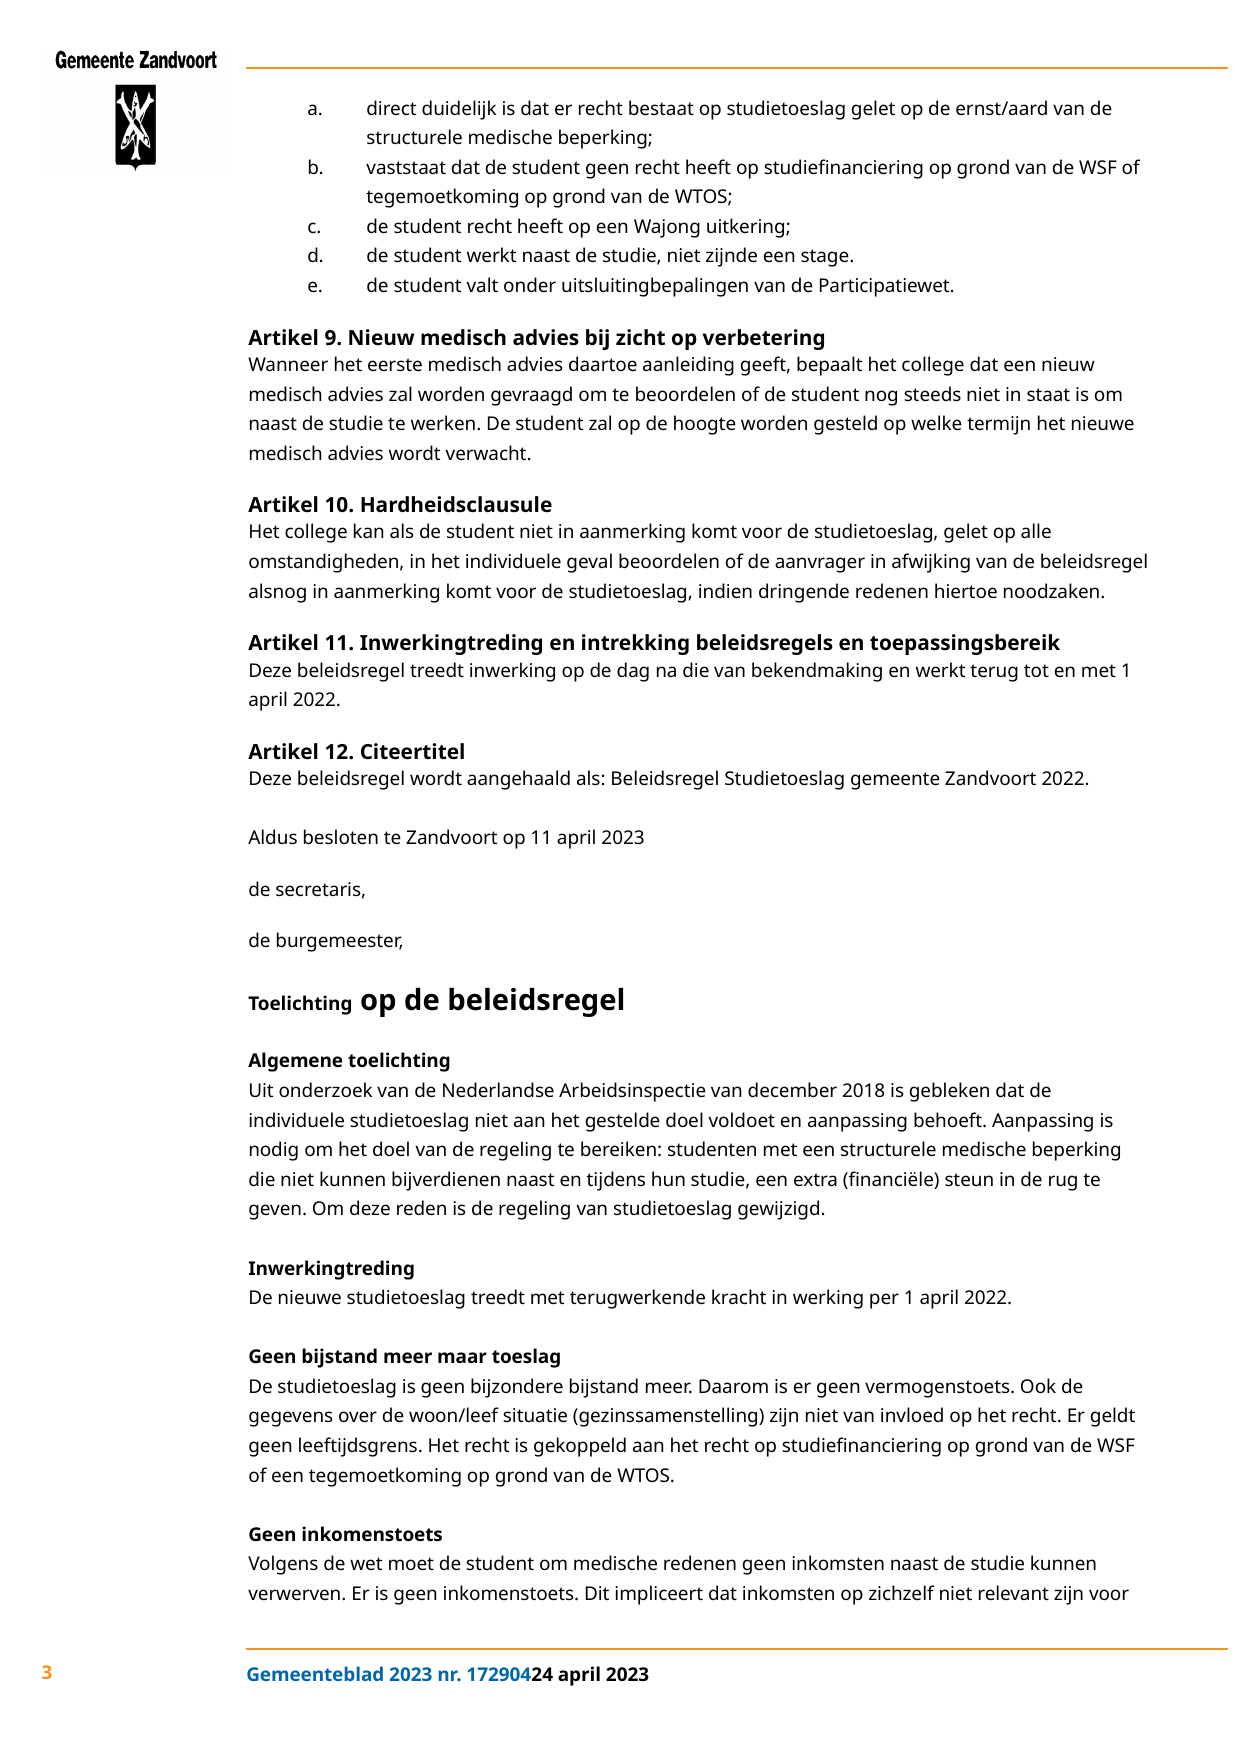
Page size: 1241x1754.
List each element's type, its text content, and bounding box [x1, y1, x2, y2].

text Deze beleidsregel treedt inwerking op de dag na die van bekendmaking en werkt terug tot en met 1 april 2022. [248, 657, 1152, 712]
text de secretaris, [248, 876, 1152, 902]
text Wanneer het eerste medisch advies daartoe aanleiding geeft, bepaalt het college dat een nieuw medisch advies zal worden gevraagd om te beoordelen of de student nog steeds niet in staat is om naast de studie te werken. De student zal op de hoogte worden gesteld op welke termijn het nieuwe medisch advies wordt verwacht. [248, 351, 1152, 466]
text Uit onderzoek van de Nederlandse Arbeidsinspectie van december 2018 is gebleken dat de individuele studietoeslag niet aan het gestelde doel voldoet en aanpassing behoeft. Aanpassing is nodig om het doel van de regeling te bereiken: studenten met een structurele medische beperking die niet kunnen bijverdienen naast en tijdens hun studie, een extra (financiële) steun in de rug te geven. Om deze reden is de regeling van studietoeslag gewijzigd. [248, 1077, 1152, 1221]
list vaststaat dat de student geen recht heeft op studiefinanciering op grond van de WSF of tegemoetkoming op grond van de WTOS; [307, 154, 1152, 209]
text Artikel 9. Nieuw medisch advies bij zicht op verbetering [248, 323, 1152, 351]
text Artikel 12. Citeertitel [248, 737, 1152, 765]
text Toelichting op de beleidsregel [248, 979, 1152, 1018]
text Artikel 11. Inwerkingtreding en intrekking beleidsregels en toepassingsbereik [248, 628, 1152, 657]
text de burgemeester, [248, 927, 1152, 953]
text De studietoeslag is geen bijzondere bijstand meer. Daarom is er geen vermogenstoets. Ook de gegevens over de woon/leef situatie (gezinssamenstelling) zijn niet van invloed op het recht. Er geldt geen leeftijdsgrens. Het recht is gekoppeld aan het recht op studiefinanciering op grond van de WSF of een tegemoetkoming op grond van de WTOS. [248, 1373, 1152, 1487]
text Aldus besloten te Zandvoort op 11 april 2023 [248, 824, 1152, 850]
text Deze beleidsregel wordt aangehaald als: Beleidsregel Studietoeslag gemeente Zandvoort 2022. [248, 765, 1152, 791]
list de student recht heeft op een Wajong uitkering; [307, 213, 1152, 239]
text De nieuwe studietoeslag treedt met terugwerkende kracht in werking per 1 april 2022. [248, 1284, 1152, 1310]
text Volgens de wet moet de student om medische redenen geen inkomsten naast de studie kunnen verwerven. Er is geen inkomenstoets. Dit impliceert dat inkomsten op zichzelf niet relevant zijn voor [248, 1551, 1152, 1606]
picture [41, 47, 231, 172]
list de student valt onder uitsluitingbepalingen van de Participatiewet. [307, 272, 1152, 298]
text Algemene toelichting [248, 1048, 1152, 1073]
list de student werkt naast de studie, niet zijnde een stage. [307, 243, 1152, 268]
text Inwerkingtreding [248, 1255, 1152, 1280]
text Artikel 10. Hardheidsclausule [248, 490, 1152, 519]
text Geen bijstand meer maar toeslag [248, 1343, 1152, 1369]
text Het college kan als de student niet in aanmerking komt voor de studietoeslag, gelet op alle omstandigheden, in het individuele geval beoordelen of de aanvrager in afwijking van de beleidsregel alsnog in aanmerking komt voor de studietoeslag, indien dringende redenen hiertoe noodzaken. [248, 519, 1152, 604]
text Geen inkomenstoets [248, 1521, 1152, 1547]
list direct duidelijk is dat er recht bestaat op studietoeslag gelet op de ernst/aard van de structurele medische beperking; [307, 95, 1152, 150]
